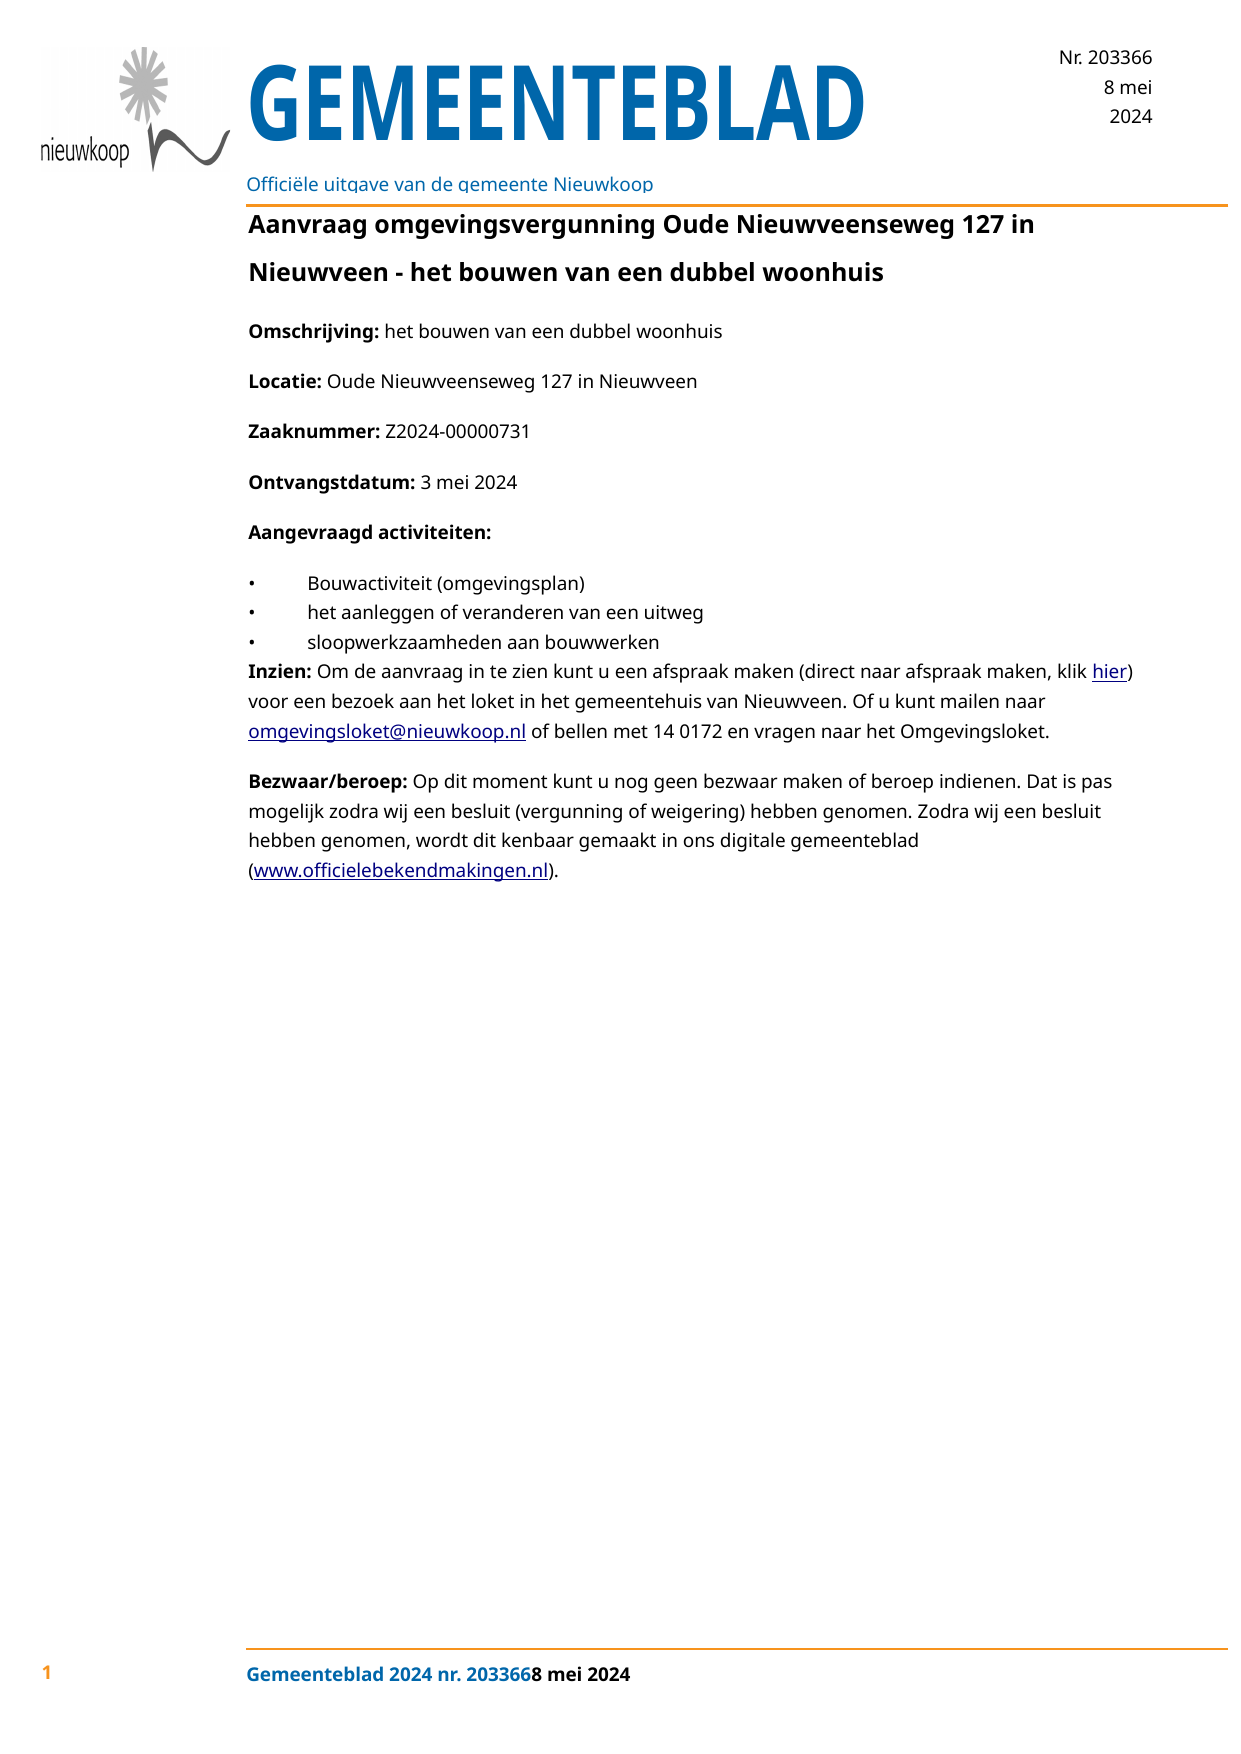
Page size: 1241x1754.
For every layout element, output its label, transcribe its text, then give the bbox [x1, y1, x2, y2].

list Bouwactiviteit (omgevingsplan) [248, 570, 1152, 596]
text Aangevraagd activiteiten: [248, 519, 1152, 545]
text Omschrijving: het bouwen van een dubbel woonhuis [248, 318, 1152, 344]
picture [41, 47, 231, 172]
text Locatie: Oude Nieuwveenseweg 127 in Nieuwveen [248, 368, 1152, 394]
text Ontvangstdatum: 3 mei 2024 [248, 469, 1152, 495]
list sloopwerkzaamheden aan bouwwerken [248, 629, 1152, 655]
text Inzien: Om de aanvraag in te zien kunt u een afspraak maken (direct naar afspraak maken, klik hier) voor een bezoek aan het loket in het gemeentehuis van Nieuwveen. Of u kunt mailen naar omgevingsloket@nieuwkoop.nl of bellen met 14 0172 en vragen naar het Omgevingsloket. [248, 659, 1152, 744]
text Bezwaar/beroep: Op dit moment kunt u nog geen bezwaar maken of beroep indienen. Dat is pas mogelijk zodra wij een besluit (vergunning of weigering) hebben genomen. Zodra wij een besluit hebben genomen, wordt dit kenbaar gemaakt in ons digitale gemeenteblad (www.officielebekendmakingen.nl). [248, 768, 1152, 883]
text Zaaknummer: Z2024-00000731 [248, 419, 1152, 444]
list het aanleggen of veranderen van een uitweg [248, 599, 1152, 625]
text Aanvraag omgevingsvergunning Oude Nieuwveenseweg 127 in Nieuwveen - het bouwen van een dubbel woonhuis [248, 207, 1152, 288]
